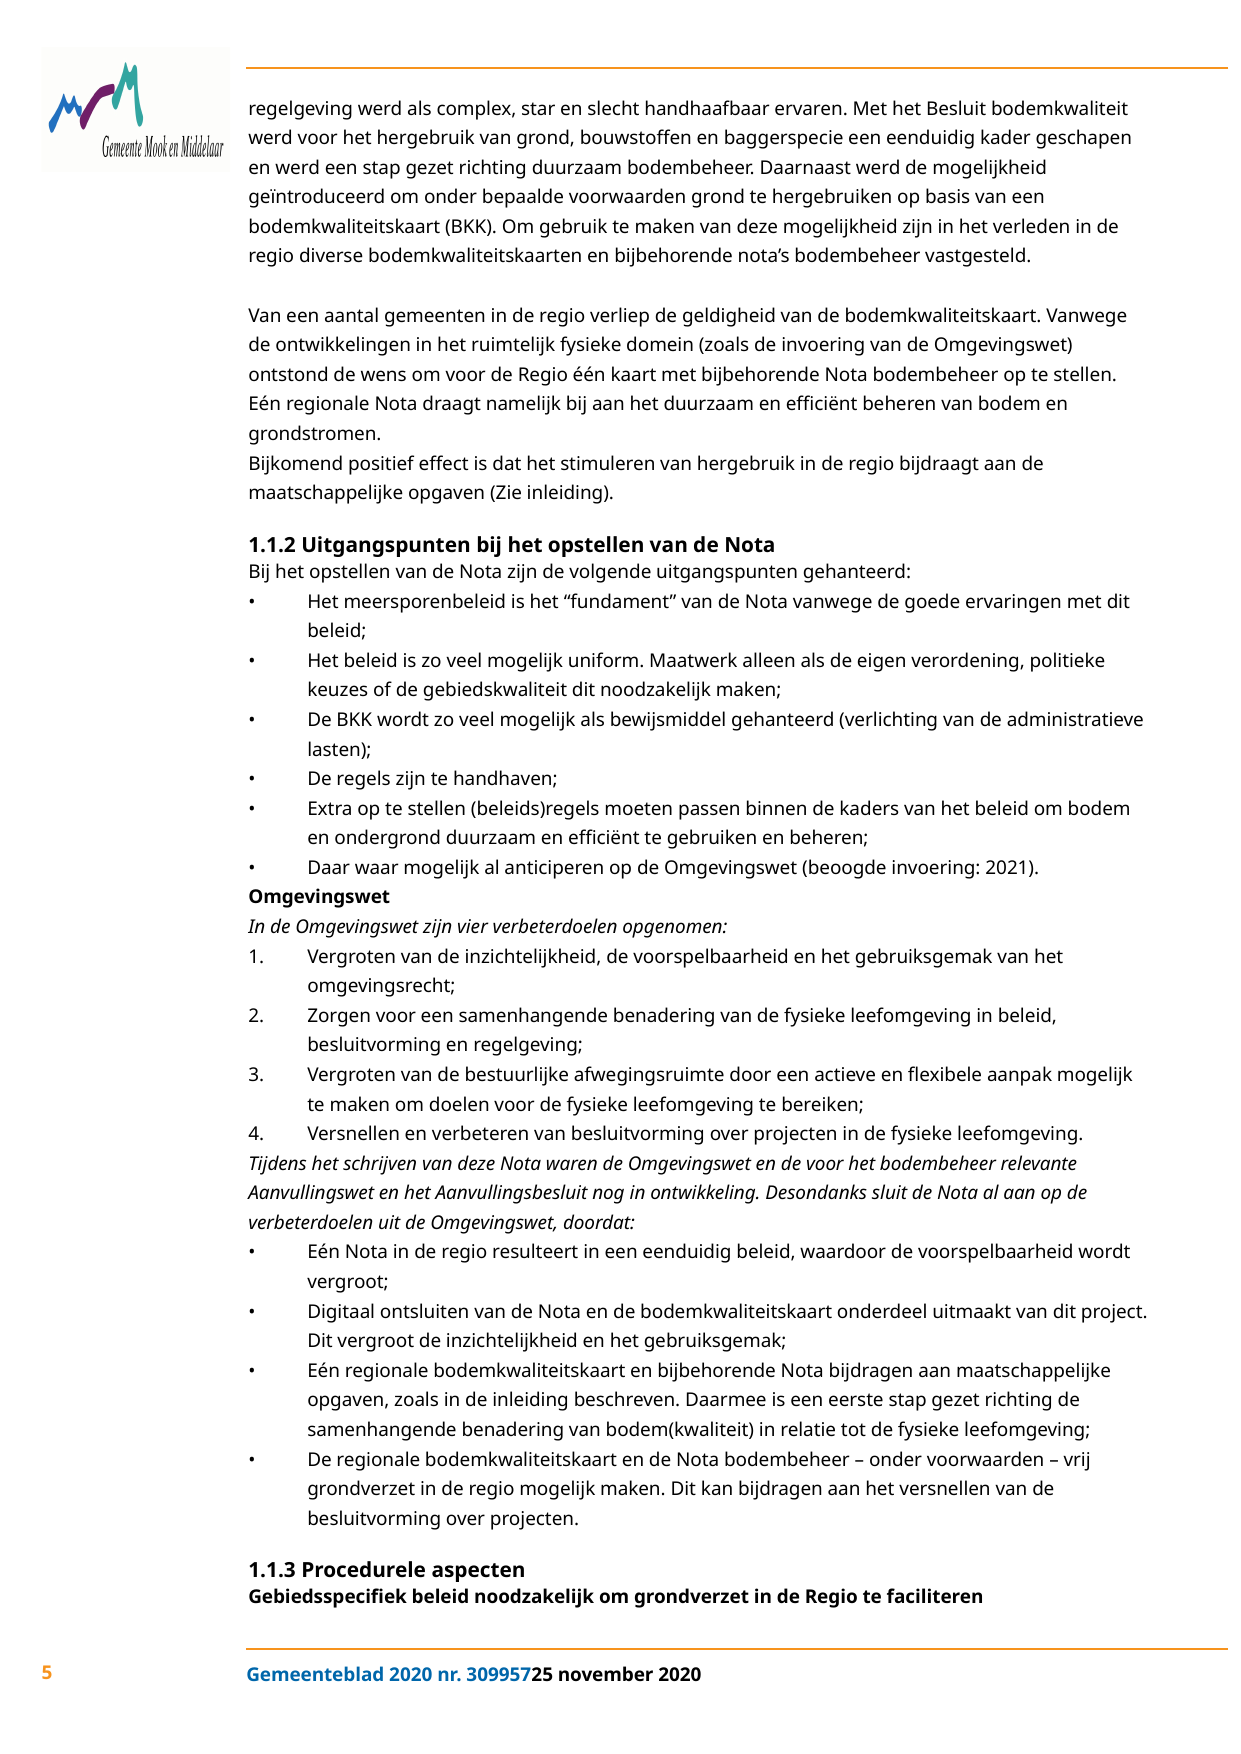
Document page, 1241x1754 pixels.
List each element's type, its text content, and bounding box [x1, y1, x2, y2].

text Omgevingswet [248, 884, 1152, 909]
list Versnellen en verbeteren van besluitvorming over projecten in de fysieke leefomgeving. [248, 1120, 1152, 1146]
list Daar waar mogelijk al anticiperen op de Omgevingswet (beoogde invoering: 2021). [248, 854, 1152, 880]
text Van een aantal gemeenten in de regio verliep de geldigheid van de bodemkwaliteitskaart. Vanwege de ontwikkelingen in het ruimtelijk fysieke domein (zoals de invoering van de Omgevingswet) ontstond de wens om voor de Regio één kaart met bijbehorende Nota bodembeheer op te stellen. Eén regionale Nota draagt namelijk bij aan het duurzaam en efficiënt beheren van bodem en grondstromen. [248, 302, 1152, 446]
list Zorgen voor een samenhangende benadering van de fysieke leefomgeving in beleid, besluitvorming en regelgeving; [248, 1002, 1152, 1057]
list De regionale bodemkwaliteitskaart en de Nota bodembeheer – onder voorwaarden – vrij grondverzet in de regio mogelijk maken. Dit kan bijdragen aan het versnellen van de besluitvorming over projecten. [248, 1446, 1152, 1531]
text 1.1.3 Procedurele aspecten [248, 1555, 1152, 1584]
list De regels zijn te handhaven; [248, 765, 1152, 791]
list Het meersporenbeleid is het “fundament” van de Nota vanwege de goede ervaringen met dit beleid; [248, 588, 1152, 643]
list Eén regionale bodemkwaliteitskaart en bijbehorende Nota bijdragen aan maatschappelijke opgaven, zoals in de inleiding beschreven. Daarmee is een eerste stap gezet richting de samenhangende benadering van bodem(kwaliteit) in relatie tot de fysieke leefomgeving; [248, 1357, 1152, 1442]
text Tijdens het schrijven van deze Nota waren de Omgevingswet en de voor het bodembeheer relevante Aanvullingswet en het Aanvullingsbesluit nog in ontwikkeling. Desondanks sluit de Nota al aan op de verbeterdoelen uit de Omgevingswet, doordat: [248, 1150, 1152, 1235]
list Vergroten van de inzichtelijkheid, de voorspelbaarheid en het gebruiksgemak van het omgevingsrecht; [248, 943, 1152, 998]
text In de Omgevingswet zijn vier verbeterdoelen opgenomen: [248, 913, 1152, 939]
list Vergroten van de bestuurlijke afwegingsruimte door een actieve en flexibele aanpak mogelijk te maken om doelen voor de fysieke leefomgeving te bereiken; [248, 1061, 1152, 1116]
list De BKK wordt zo veel mogelijk als bewijsmiddel gehanteerd (verlichting van de administratieve lasten); [248, 706, 1152, 761]
text Bij het opstellen van de Nota zijn de volgende uitgangspunten gehanteerd: [248, 558, 1152, 584]
list Het beleid is zo veel mogelijk uniform. Maatwerk alleen als de eigen verordening, politieke keuzes of de gebiedskwaliteit dit noodzakelijk maken; [248, 647, 1152, 702]
text 1.1.2 Uitgangspunten bij het opstellen van de Nota [248, 530, 1152, 558]
text Bijkomend positief effect is dat het stimuleren van hergebruik in de regio bijdraagt aan de maatschappelijke opgaven (Zie inleiding). [248, 450, 1152, 505]
text Gebiedsspecifiek beleid noodzakelijk om grondverzet in de Regio te faciliteren [248, 1584, 1152, 1609]
picture [41, 47, 231, 172]
list Digitaal ontsluiten van de Nota en de bodemkwaliteitskaart onderdeel uitmaakt van dit project. Dit vergroot de inzichtelijkheid en het gebruiksgemak; [248, 1298, 1152, 1353]
text regelgeving werd als complex, star en slecht handhaafbaar ervaren. Met het Besluit bodemkwaliteit werd voor het hergebruik van grond, bouwstoffen en baggerspecie een eenduidig kader geschapen en werd een stap gezet richting duurzaam bodembeheer. Daarnaast werd de mogelijkheid geïntroduceerd om onder bepaalde voorwaarden grond te hergebruiken op basis van een bodemkwaliteitskaart (BKK). Om gebruik te maken van deze mogelijkheid zijn in het verleden in de regio diverse bodemkwaliteitskaarten en bijbehorende nota’s bodembeheer vastgesteld. [248, 95, 1152, 268]
list Eén Nota in de regio resulteert in een eenduidig beleid, waardoor de voorspelbaarheid wordt vergroot; [248, 1239, 1152, 1294]
list Extra op te stellen (beleids)regels moeten passen binnen de kaders van het beleid om bodem en ondergrond duurzaam en efficiënt te gebruiken en beheren; [248, 795, 1152, 850]
